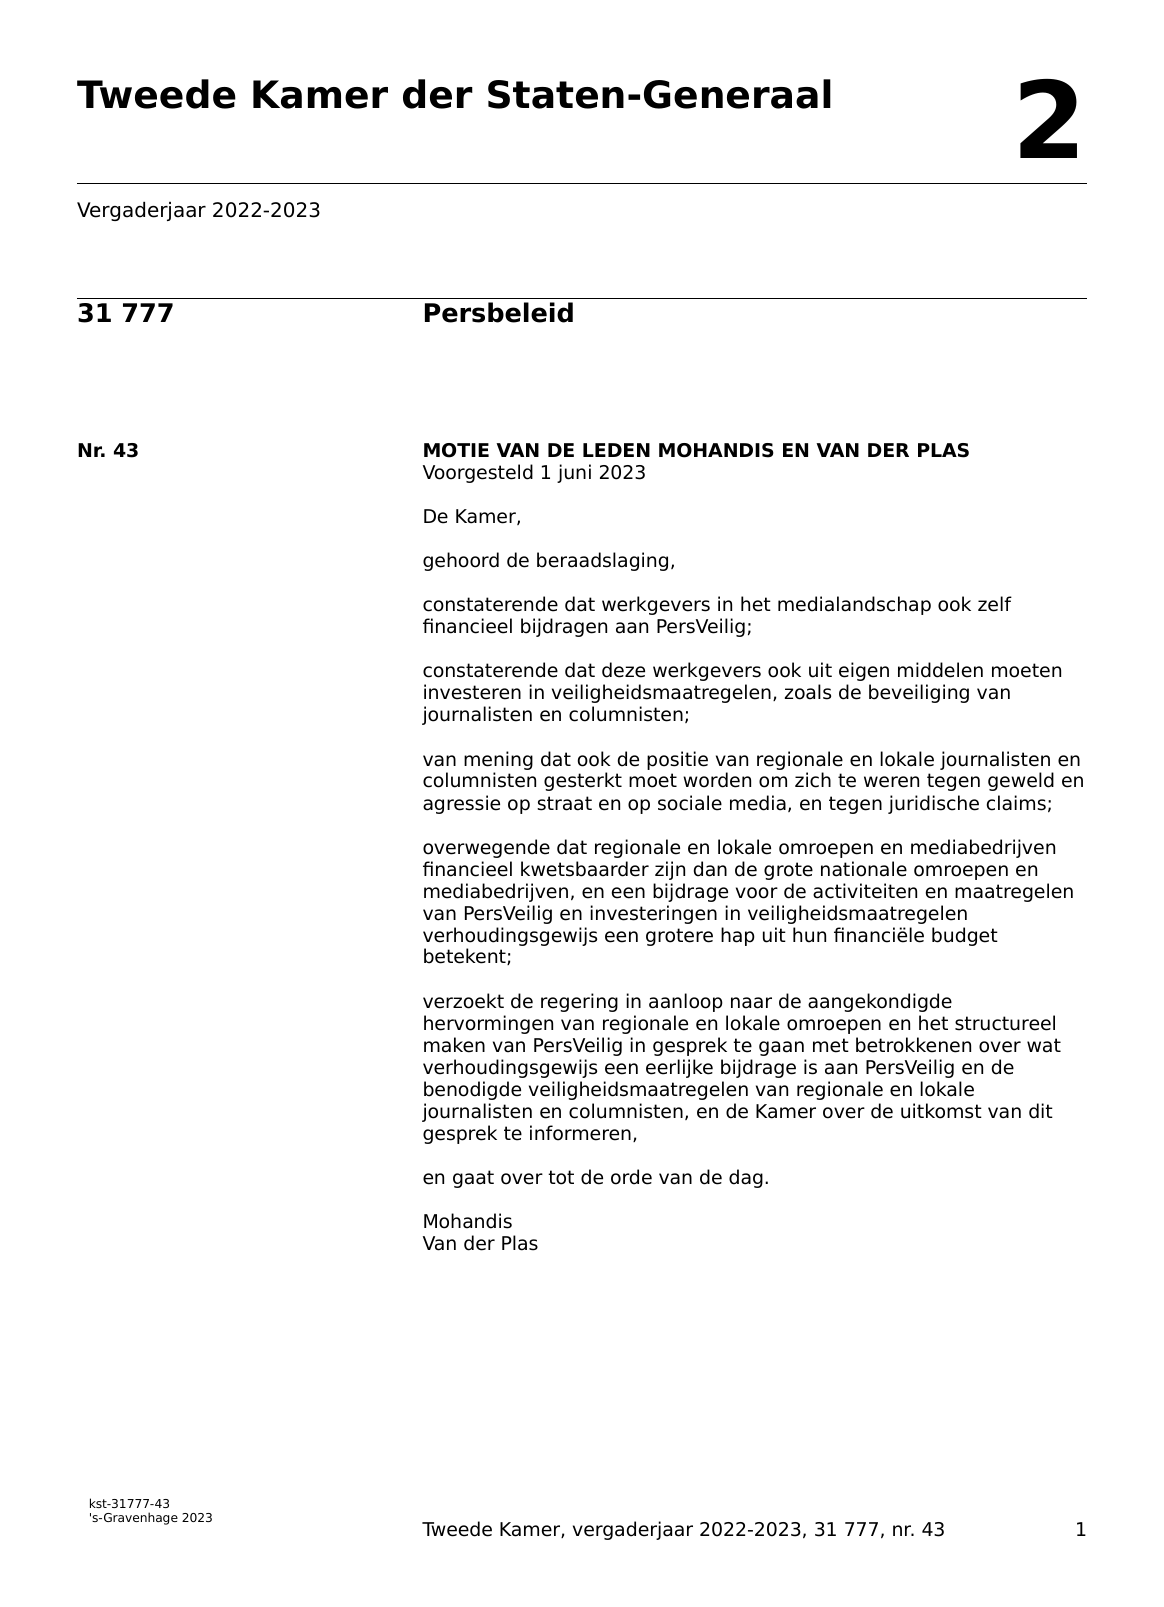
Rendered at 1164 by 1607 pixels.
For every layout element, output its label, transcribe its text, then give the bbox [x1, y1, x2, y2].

table_cell Vergaderjaar 2022-2023 [77, 184, 1087, 298]
text De Kamer, [422, 506, 1087, 528]
text constaterende dat werkgevers in het medialandschap ook zelf financieel bijdragen aan PersVeilig; [422, 594, 1087, 638]
text gehoord de beraadslaging, [422, 550, 1087, 572]
text constaterende dat deze werkgevers ook uit eigen middelen moeten investeren in veiligheidsmaatregelen, zoals de beveiliging van journalisten en columnisten; [422, 660, 1087, 726]
subtitle Nr. 43 MOTIE VAN DE LEDEN MOHANDIS EN VAN DER PLAS [77, 440, 1087, 462]
text verzoekt de regering in aanloop naar de aangekondigde hervormingen van regionale en lokale omroepen en het structureel maken van PersVeilig in gesprek te gaan met betrokkenen over wat verhoudingsgewijs een eerlijke bijdrage is aan PersVeilig en de benodigde veiligheidsmaatregelen van regionale en lokale journalisten en columnisten, en de Kamer over de uitkomst van dit gesprek te informeren, [422, 991, 1087, 1144]
text overwegende dat regionale en lokale omroepen en mediabedrijven financieel kwetsbaarder zijn dan de grote nationale omroepen en mediabedrijven, en een bijdrage voor de activiteiten en maatregelen van PersVeilig en investeringen in veiligheidsmaatregelen verhoudingsgewijs een grotere hap uit hun financiële budget betekent; [422, 837, 1087, 968]
text kst-31777-43 [88, 1497, 323, 1511]
text en gaat over tot de orde van de dag. [422, 1167, 1087, 1189]
text 's-Gravenhage 2023 [88, 1511, 323, 1525]
table_header Tweede Kamer der Staten-Generaal [77, 59, 886, 183]
text van mening dat ook de positie van regionale en lokale journalisten en columnisten gesterkt moet worden om zich te weren tegen geweld en agressie op straat en op sociale media, en tegen juridische claims; [422, 748, 1087, 814]
text Voorgesteld 1 juni 2023 [422, 462, 1087, 484]
text Van der Plas [422, 1233, 1087, 1255]
text Mohandis [422, 1211, 1087, 1233]
table_header 2 [886, 59, 1087, 183]
subtitle 31 777 Persbeleid [77, 299, 1087, 329]
